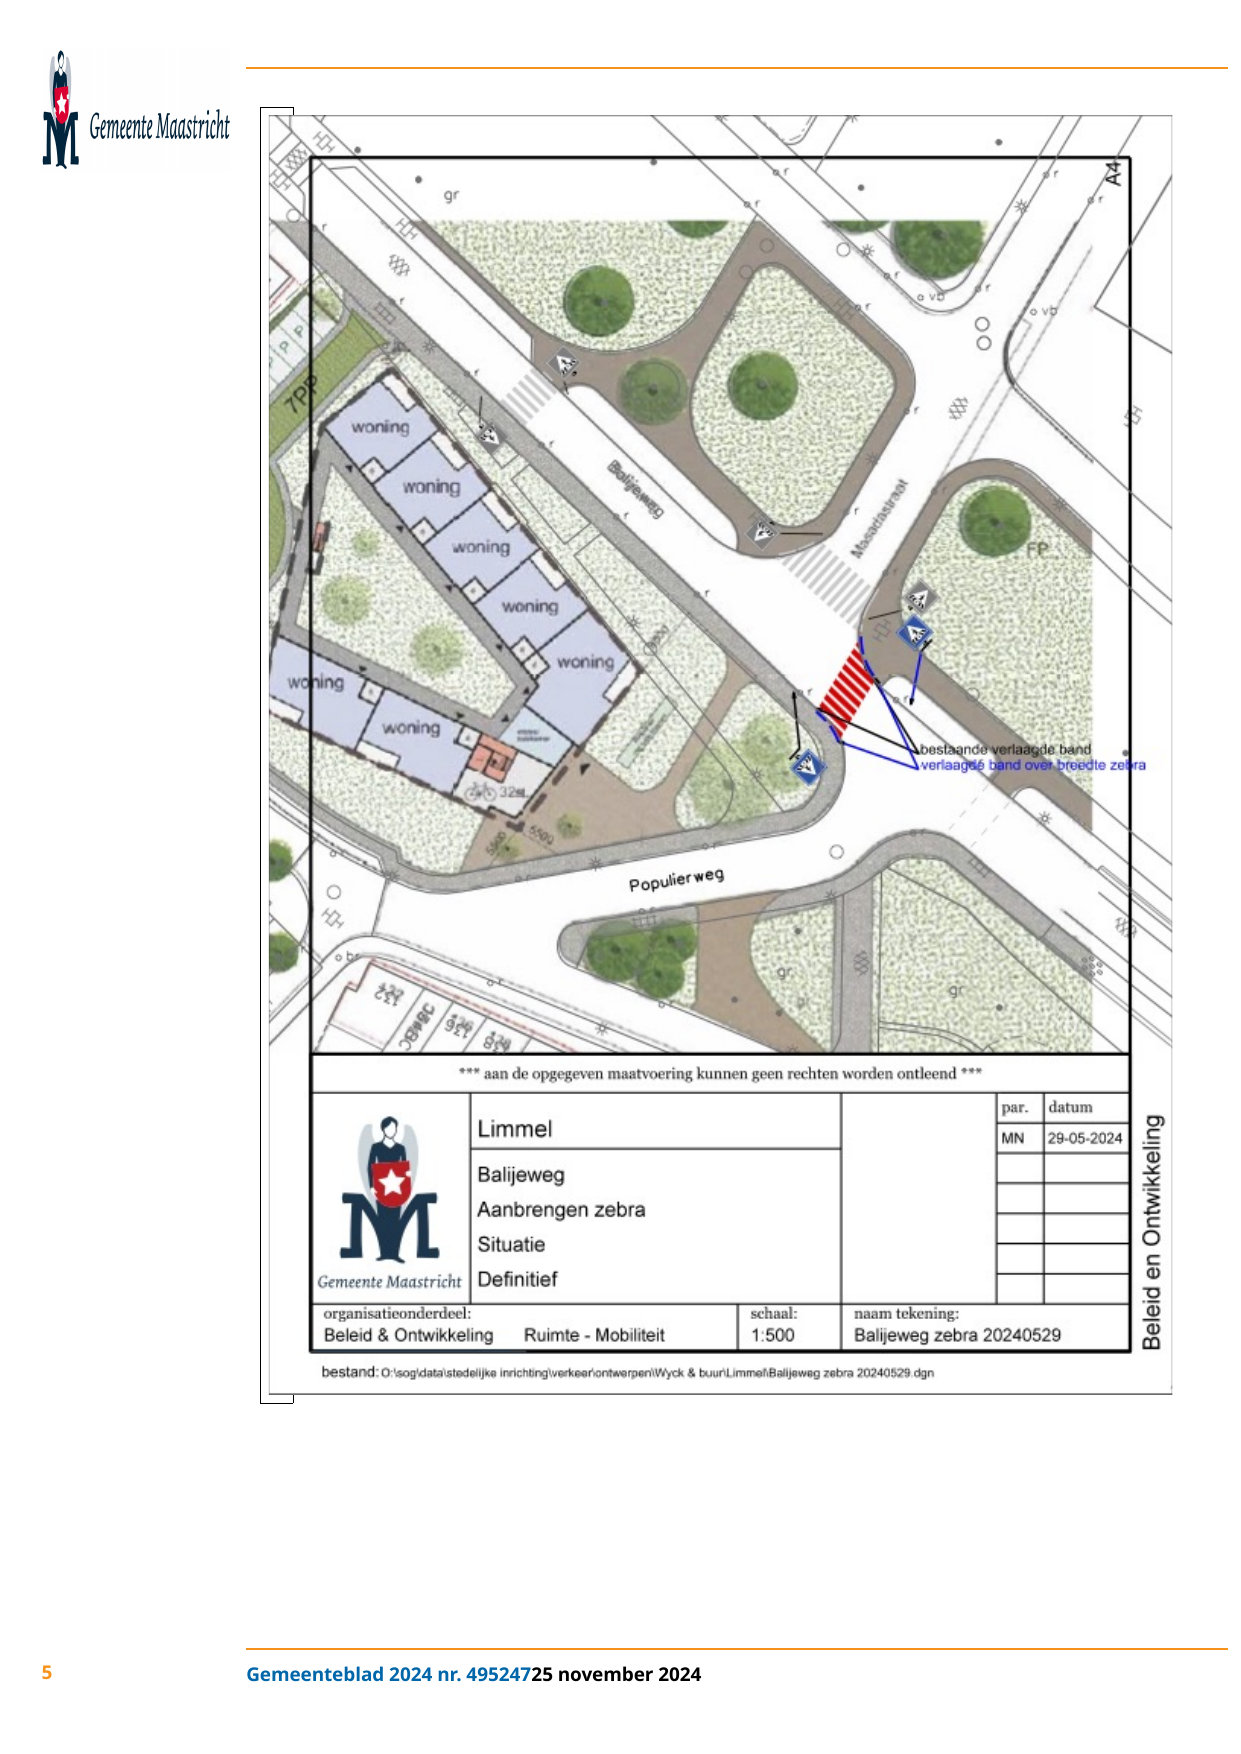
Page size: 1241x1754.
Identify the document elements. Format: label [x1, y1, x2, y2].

picture [41, 47, 231, 172]
picture [268, 115, 1173, 1395]
